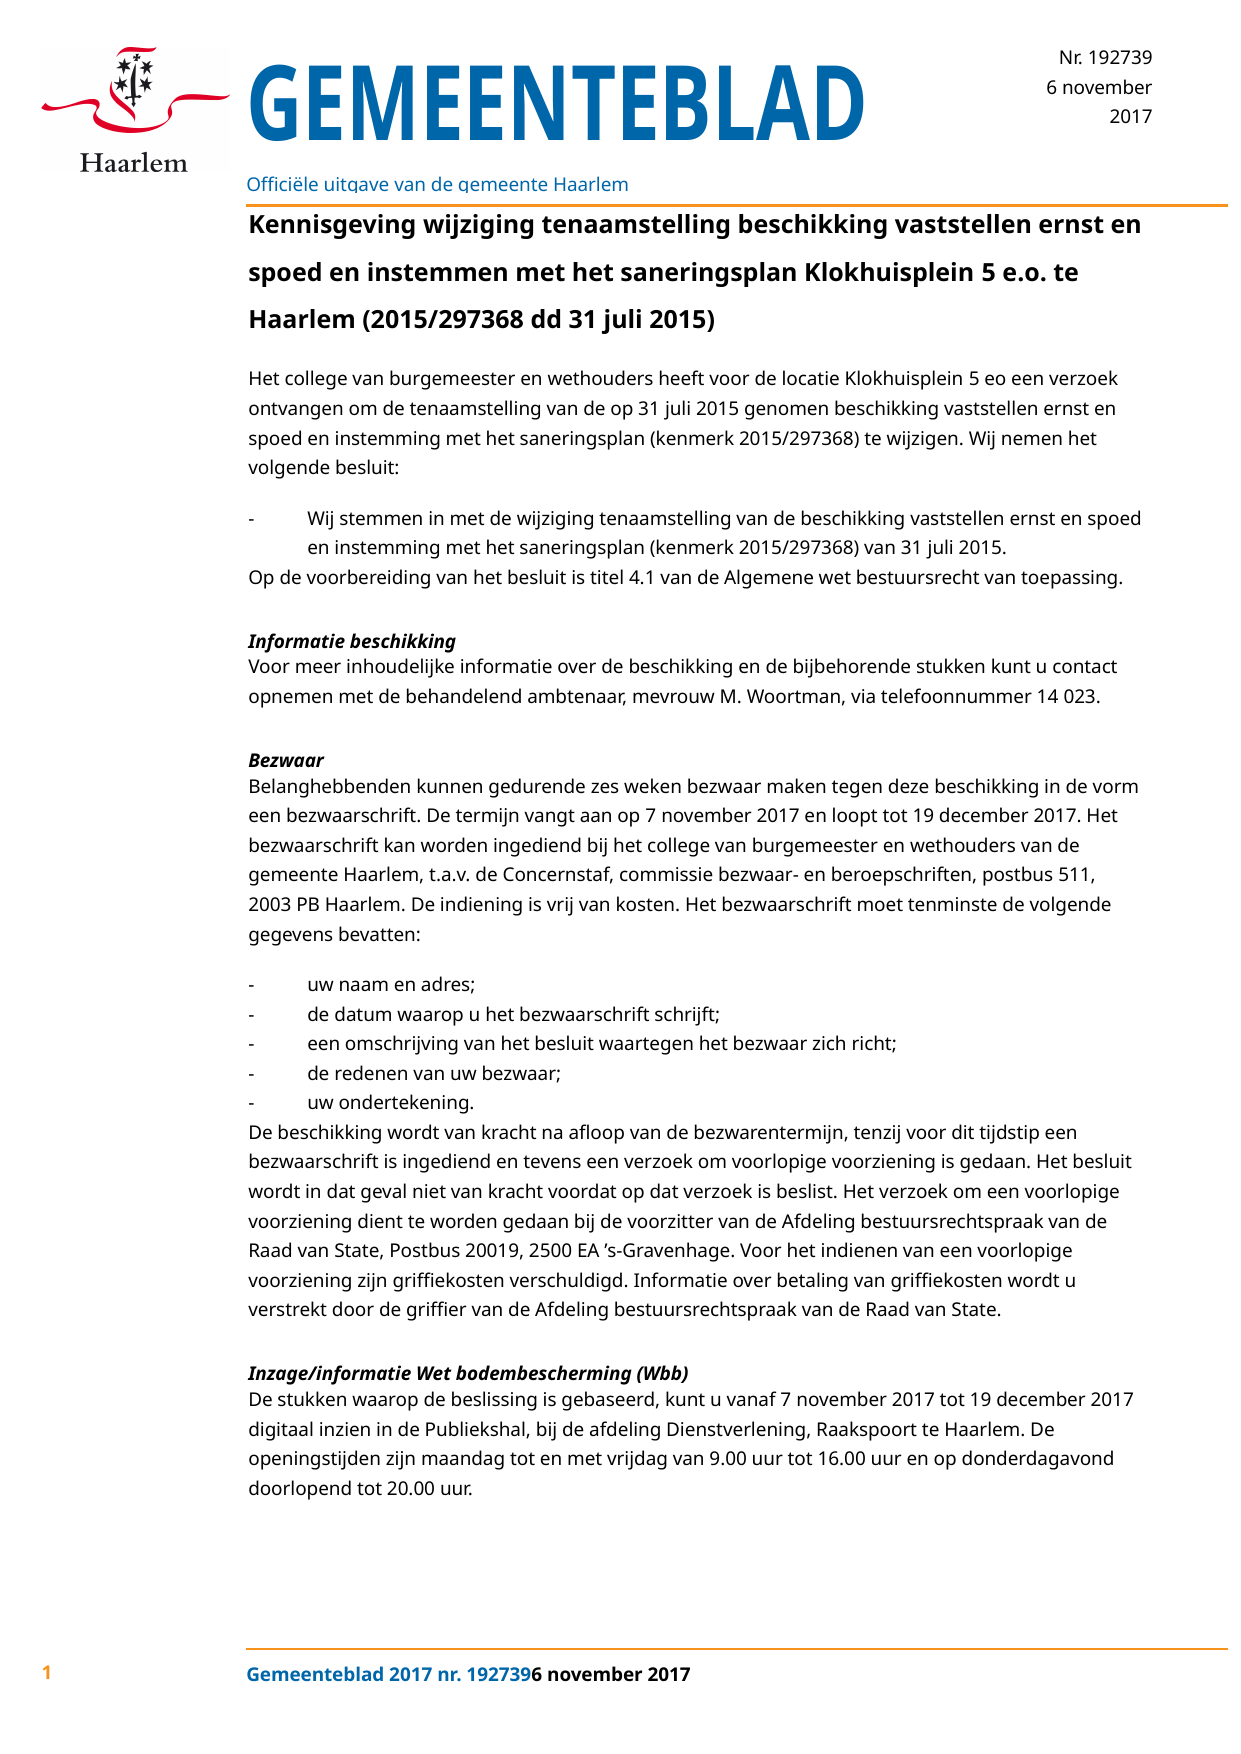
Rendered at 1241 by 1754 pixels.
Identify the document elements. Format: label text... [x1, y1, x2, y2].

text Informatie beschikking [248, 628, 1152, 653]
list een omschrijving van het besluit waartegen het bezwaar zich richt; [248, 1030, 1152, 1056]
text Inzage/informatie Wet bodembescherming (Wbb) [248, 1361, 1152, 1386]
list uw naam en adres; [248, 971, 1152, 997]
text De stukken waarop de beslissing is gebaseerd, kunt u vanaf 7 november 2017 tot 19 december 2017 digitaal inzien in de Publiekshal, bij de afdeling Dienstverlening, Raakspoort te Haarlem. De openingstijden zijn maandag tot en met vrijdag van 9.00 uur tot 16.00 uur en op donderdagavond doorlopend tot 20.00 uur. [248, 1386, 1152, 1501]
list uw ondertekening. [248, 1089, 1152, 1115]
text Voor meer inhoudelijke informatie over de beschikking en de bijbehorende stukken kunt u contact opnemen met de behandelend ambtenaar, mevrouw M. Woortman, via telefoonnummer 14 023. [248, 653, 1152, 709]
text Bezwaar [248, 747, 1152, 773]
picture [41, 47, 231, 172]
text Op de voorbereiding van het besluit is titel 4.1 van de Algemene wet bestuursrecht van toepassing. [248, 564, 1152, 589]
text Het college van burgemeester en wethouders heeft voor de locatie Klokhuisplein 5 eo een verzoek ontvangen om de tenaamstelling van de op 31 juli 2015 genomen beschikking vaststellen ernst en spoed en instemming met het saneringsplan (kenmerk 2015/297368) te wijzigen. Wij nemen het volgende besluit: [248, 366, 1152, 480]
list Wij stemmen in met de wijziging tenaamstelling van de beschikking vaststellen ernst en spoed en instemming met het saneringsplan (kenmerk 2015/297368) van 31 juli 2015. [248, 505, 1152, 560]
text De beschikking wordt van kracht na afloop van de bezwarentermijn, tenzij voor dit tijdstip een bezwaarschrift is ingediend en tevens een verzoek om voorlopige voorziening is gedaan. Het besluit wordt in dat geval niet van kracht voordat op dat verzoek is beslist. Het verzoek om een voorlopige voorziening dient te worden gedaan bij de voorzitter van de Afdeling bestuursrechtspraak van de Raad van State, Postbus 20019, 2500 EA ’s-Gravenhage. Voor het indienen van een voorlopige voorziening zijn griffiekosten verschuldigd. Informatie over betaling van griffiekosten wordt u verstrekt door de griffier van de Afdeling bestuursrechtspraak van de Raad van State. [248, 1119, 1152, 1322]
text Kennisgeving wijziging tenaamstelling beschikking vaststellen ernst en spoed en instemmen met het saneringsplan Klokhuisplein 5 e.o. te Haarlem (2015/297368 dd 31 juli 2015) [248, 207, 1152, 336]
text Belanghebbenden kunnen gedurende zes weken bezwaar maken tegen deze beschikking in de vorm een bezwaarschrift. De termijn vangt aan op 7 november 2017 en loopt tot 19 december 2017. Het bezwaarschrift kan worden ingediend bij het college van burgemeester en wethouders van de gemeente Haarlem, t.a.v. de Concernstaf, commissie bezwaar- en beroepschriften, postbus 511, 2003 PB Haarlem. De indiening is vrij van kosten. Het bezwaarschrift moet tenminste de volgende gegevens bevatten: [248, 773, 1152, 946]
list de redenen van uw bezwaar; [248, 1060, 1152, 1086]
list de datum waarop u het bezwaarschrift schrijft; [248, 1001, 1152, 1026]
